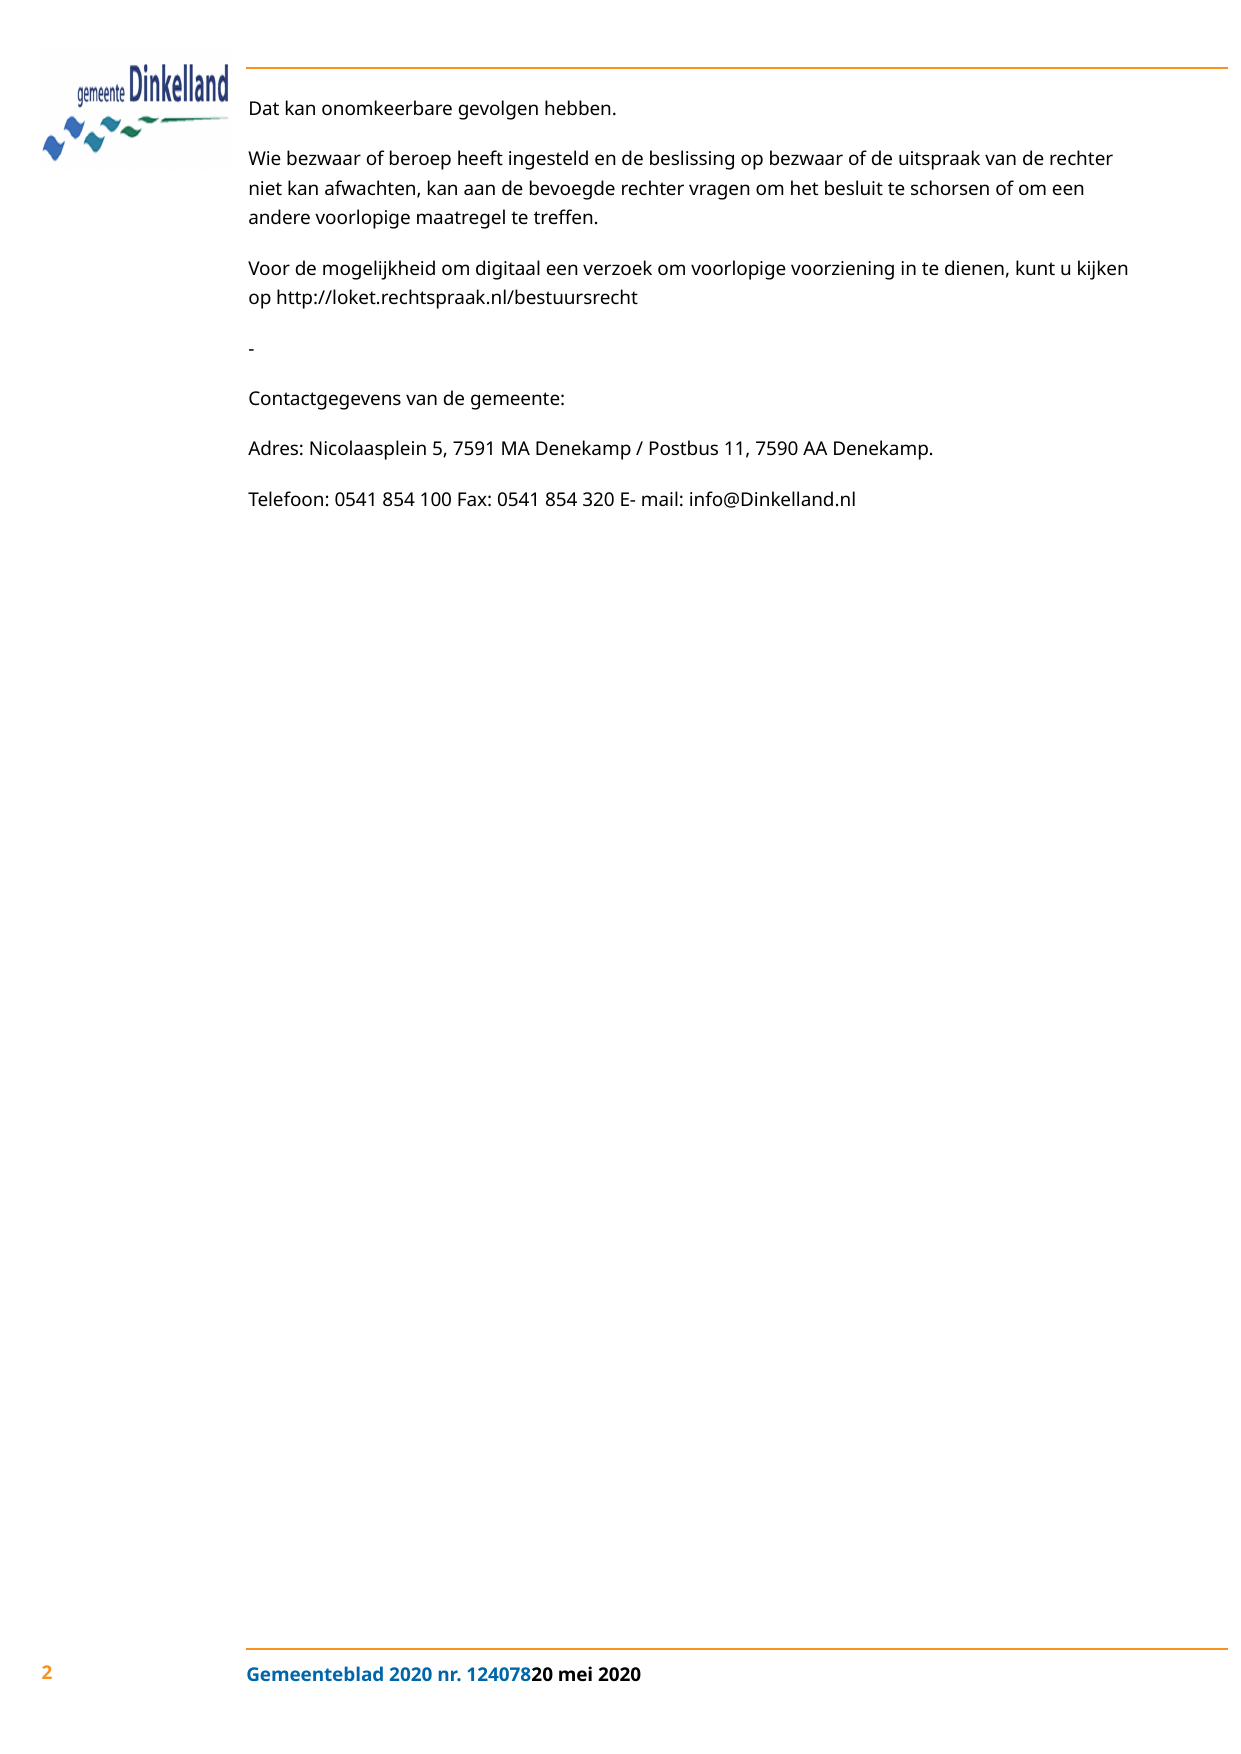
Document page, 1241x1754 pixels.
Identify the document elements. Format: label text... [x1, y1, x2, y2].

text Telefoon: 0541 854 100 Fax: 0541 854 320 E- mail: info@Dinkelland.nl [248, 486, 1152, 512]
text Contactgegevens van de gemeente: [248, 385, 1152, 411]
text Adres: Nicolaasplein 5, 7591 MA Denekamp / Postbus 11, 7590 AA Denekamp. [248, 436, 1152, 461]
picture [41, 47, 231, 172]
text Dat kan onomkeerbare gevolgen hebben. [248, 95, 1152, 121]
text Voor de mogelijkheid om digitaal een verzoek om voorlopige voorziening in te dienen, kunt u kijken op http://loket.rechtspraak.nl/bestuursrecht [248, 255, 1152, 310]
text - [248, 335, 1152, 361]
text Wie bezwaar of beroep heeft ingesteld en de beslissing op bezwaar of de uitspraak van de rechter niet kan afwachten, kan aan de bevoegde rechter vragen om het besluit te schorsen of om een andere voorlopige maatregel te treffen. [248, 145, 1152, 230]
